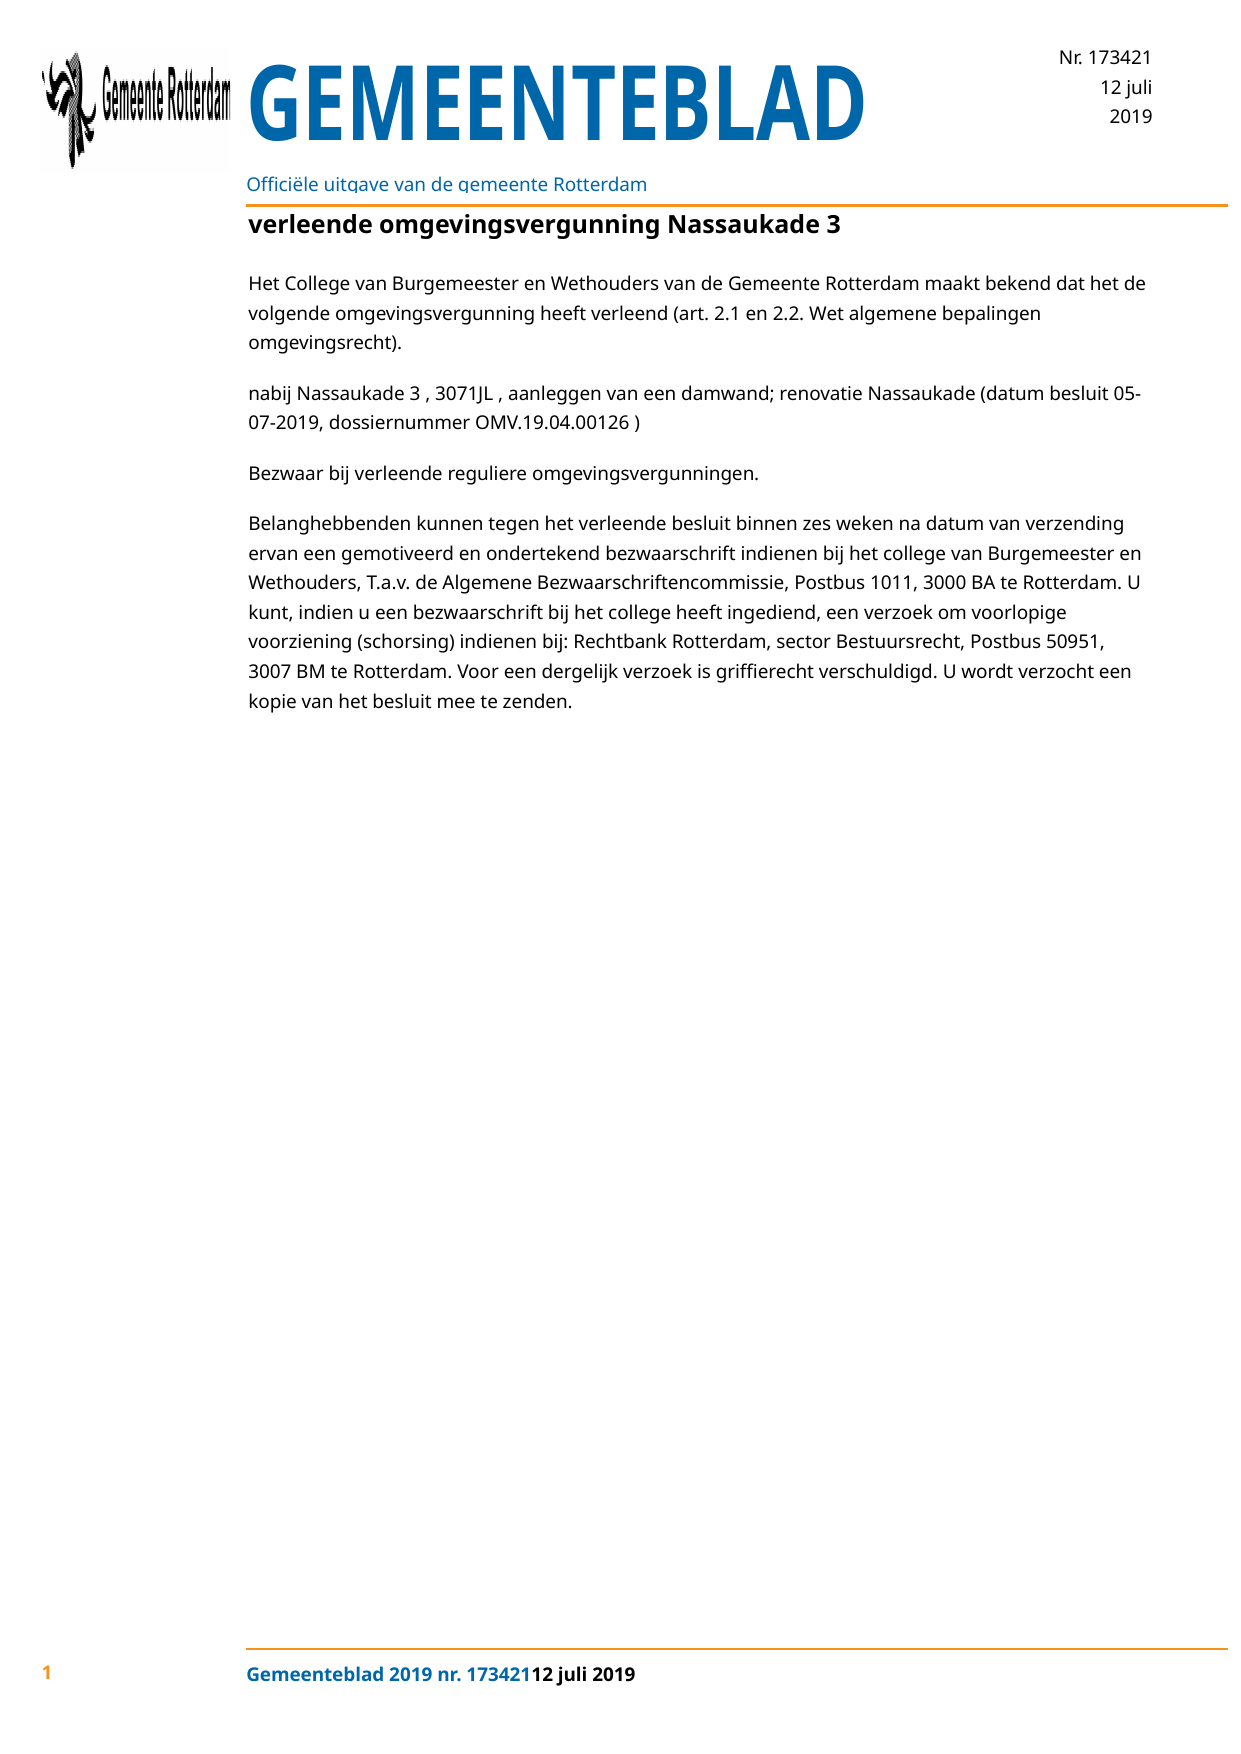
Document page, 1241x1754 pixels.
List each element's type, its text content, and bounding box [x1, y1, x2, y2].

text Bezwaar bij verleende reguliere omgevingsvergunningen. [248, 460, 1152, 486]
text verleende omgevingsvergunning Nassaukade 3 [248, 207, 1152, 241]
text nabij Nassaukade 3 , 3071JL , aanleggen van een damwand; renovatie Nassaukade (datum besluit 05-07-2019, dossiernummer OMV.19.04.00126 ) [248, 380, 1152, 435]
text Het College van Burgemeester en Wethouders van de Gemeente Rotterdam maakt bekend dat het de volgende omgevingsvergunning heeft verleend (art. 2.1 en 2.2. Wet algemene bepalingen omgevingsrecht). [248, 270, 1152, 355]
picture [41, 47, 231, 172]
text Belanghebbenden kunnen tegen het verleende besluit binnen zes weken na datum van verzending ervan een gemotiveerd en ondertekend bezwaarschrift indienen bij het college van Burgemeester en Wethouders, T.a.v. de Algemene Bezwaarschriftencommissie, Postbus 1011, 3000 BA te Rotterdam. U kunt, indien u een bezwaarschrift bij het college heeft ingediend, een verzoek om voorlopige voorziening (schorsing) indienen bij: Rechtbank Rotterdam, sector Bestuursrecht, Postbus 50951, 3007 BM te Rotterdam. Voor een dergelijk verzoek is griffierecht verschuldigd. U wordt verzocht een kopie van het besluit mee te zenden. [248, 510, 1152, 713]
